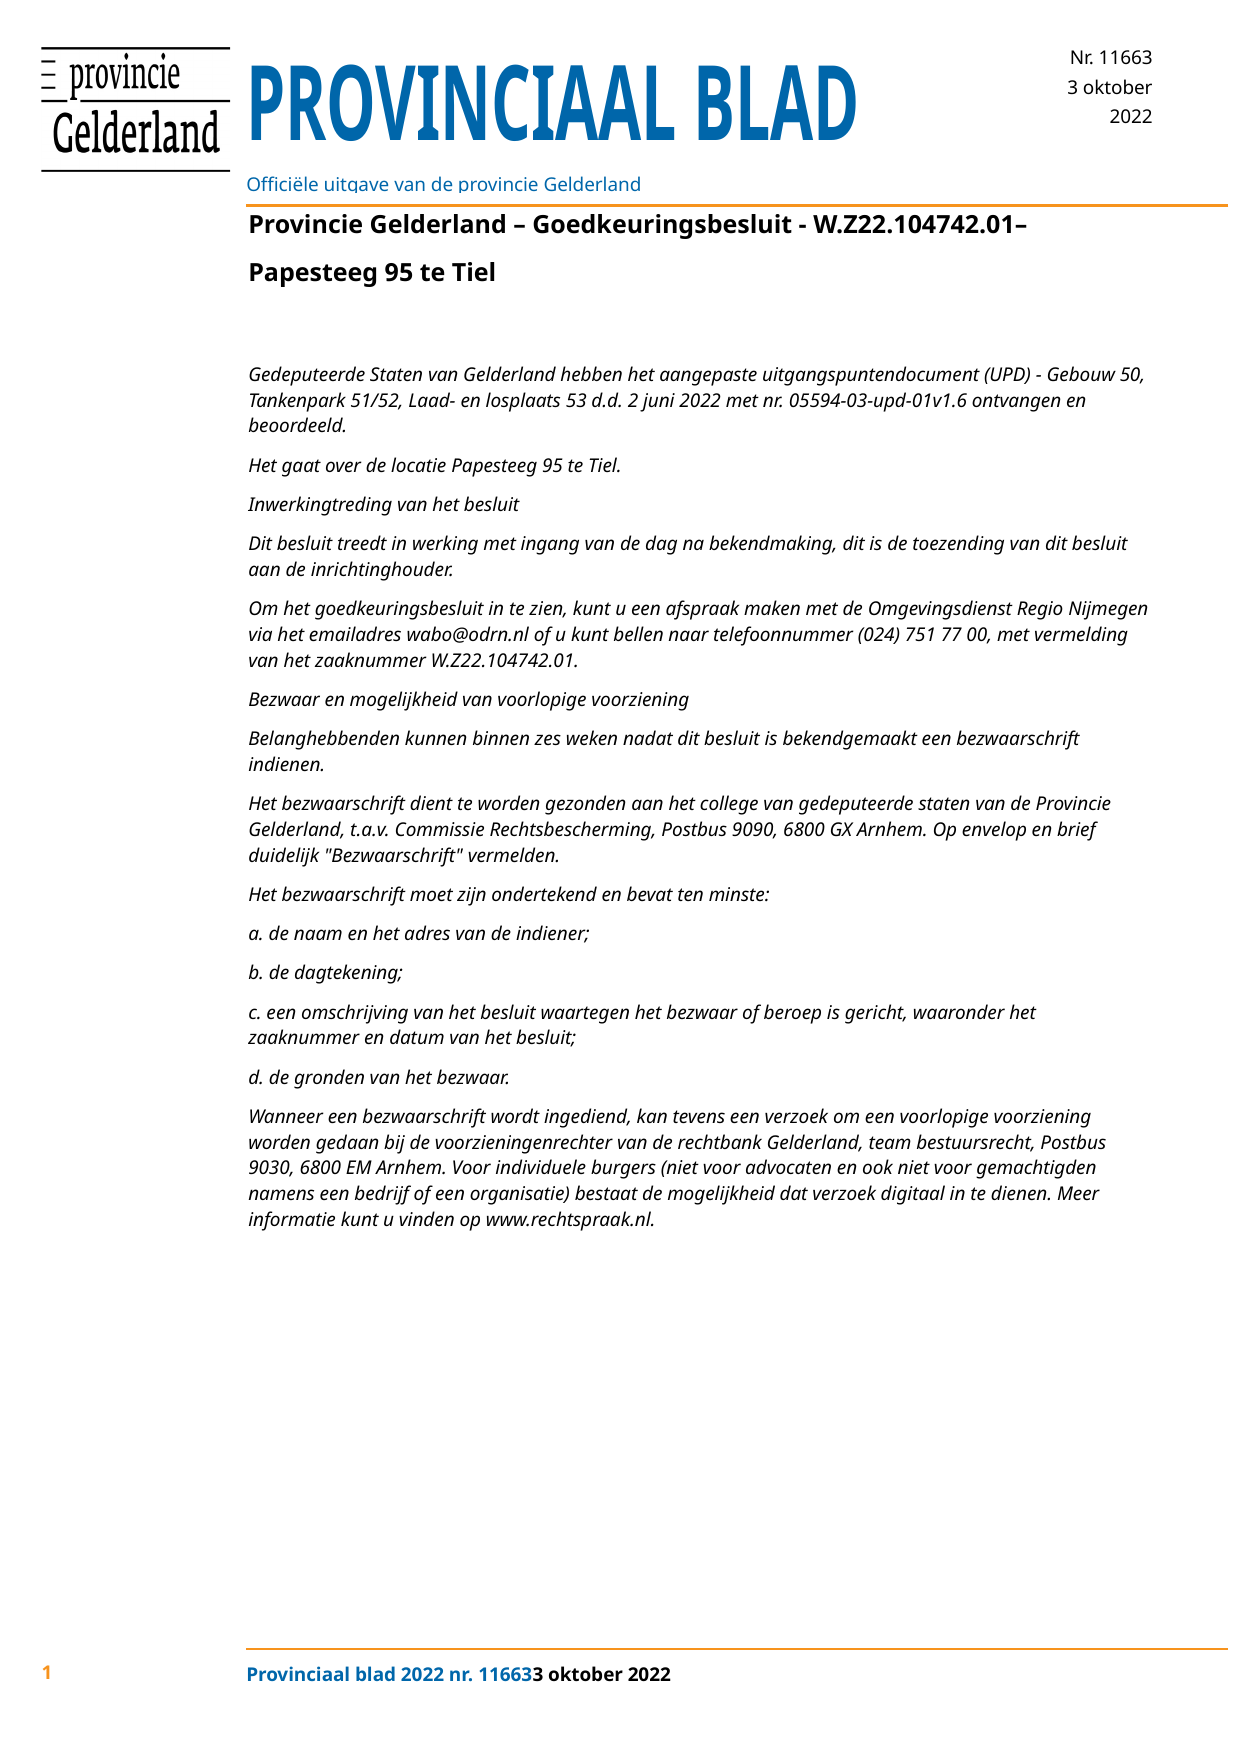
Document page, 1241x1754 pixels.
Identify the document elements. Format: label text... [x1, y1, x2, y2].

text a. de naam en het adres van de indiener; [248, 920, 1152, 946]
text Inwerkingtreding van het besluit [248, 491, 1152, 517]
text Bezwaar en mogelijkheid van voorlopige voorziening [248, 686, 1152, 712]
text Belanghebbenden kunnen binnen zes weken nadat dit besluit is bekendgemaakt een bezwaarschrift indienen. [248, 725, 1152, 777]
text Gedeputeerde Staten van Gelderland hebben het aangepaste uitgangspuntendocument (UPD) - Gebouw 50, Tankenpark 51/52, Laad- en losplaats 53 d.d. 2 juni 2022 met nr. 05594-03-upd-01v1.6 ontvangen en beoordeeld. [248, 361, 1152, 438]
text b. de dagtekening; [248, 959, 1152, 985]
text Het gaat over de locatie Papesteeg 95 te Tiel. [248, 452, 1152, 477]
picture [41, 47, 231, 172]
text Het bezwaarschrift dient te worden gezonden aan het college van gedeputeerde staten van de Provincie Gelderland, t.a.v. Commissie Rechtsbescherming, Postbus 9090, 6800 GX Arnhem. Op envelop en brief duidelijk "Bezwaarschrift" vermelden. [248, 790, 1152, 867]
text d. de gronden van het bezwaar. [248, 1064, 1152, 1089]
text Provincie Gelderland – Goedkeuringsbesluit - W.Z22.104742.01– Papesteeg 95 te Tiel [248, 207, 1152, 288]
text Het bezwaarschrift moet zijn ondertekend en bevat ten minste: [248, 881, 1152, 907]
text c. een omschrijving van het besluit waartegen het bezwaar of beroep is gericht, waaronder het zaaknummer en datum van het besluit; [248, 999, 1152, 1050]
text Om het goedkeuringsbesluit in te zien, kunt u een afspraak maken met de Omgevingsdienst Regio Nijmegen via het emailadres wabo@odrn.nl of u kunt bellen naar telefoonnummer (024) 751 77 00, met vermelding van het zaaknummer W.Z22.104742.01. [248, 595, 1152, 672]
text Wanneer een bezwaarschrift wordt ingediend, kan tevens een verzoek om een voorlopige voorziening worden gedaan bij de voorzieningenrechter van de rechtbank Gelderland, team bestuursrecht, Postbus 9030, 6800 EM Arnhem. Voor individuele burgers (niet voor advocaten en ook niet voor gemachtigden namens een bedrijf of een organisatie) bestaat de mogelijkheid dat verzoek digitaal in te dienen. Meer informatie kunt u vinden op www.rechtspraak.nl. [248, 1103, 1152, 1232]
text Dit besluit treedt in werking met ingang van de dag na bekendmaking, dit is de toezending van dit besluit aan de inrichtinghouder. [248, 530, 1152, 582]
